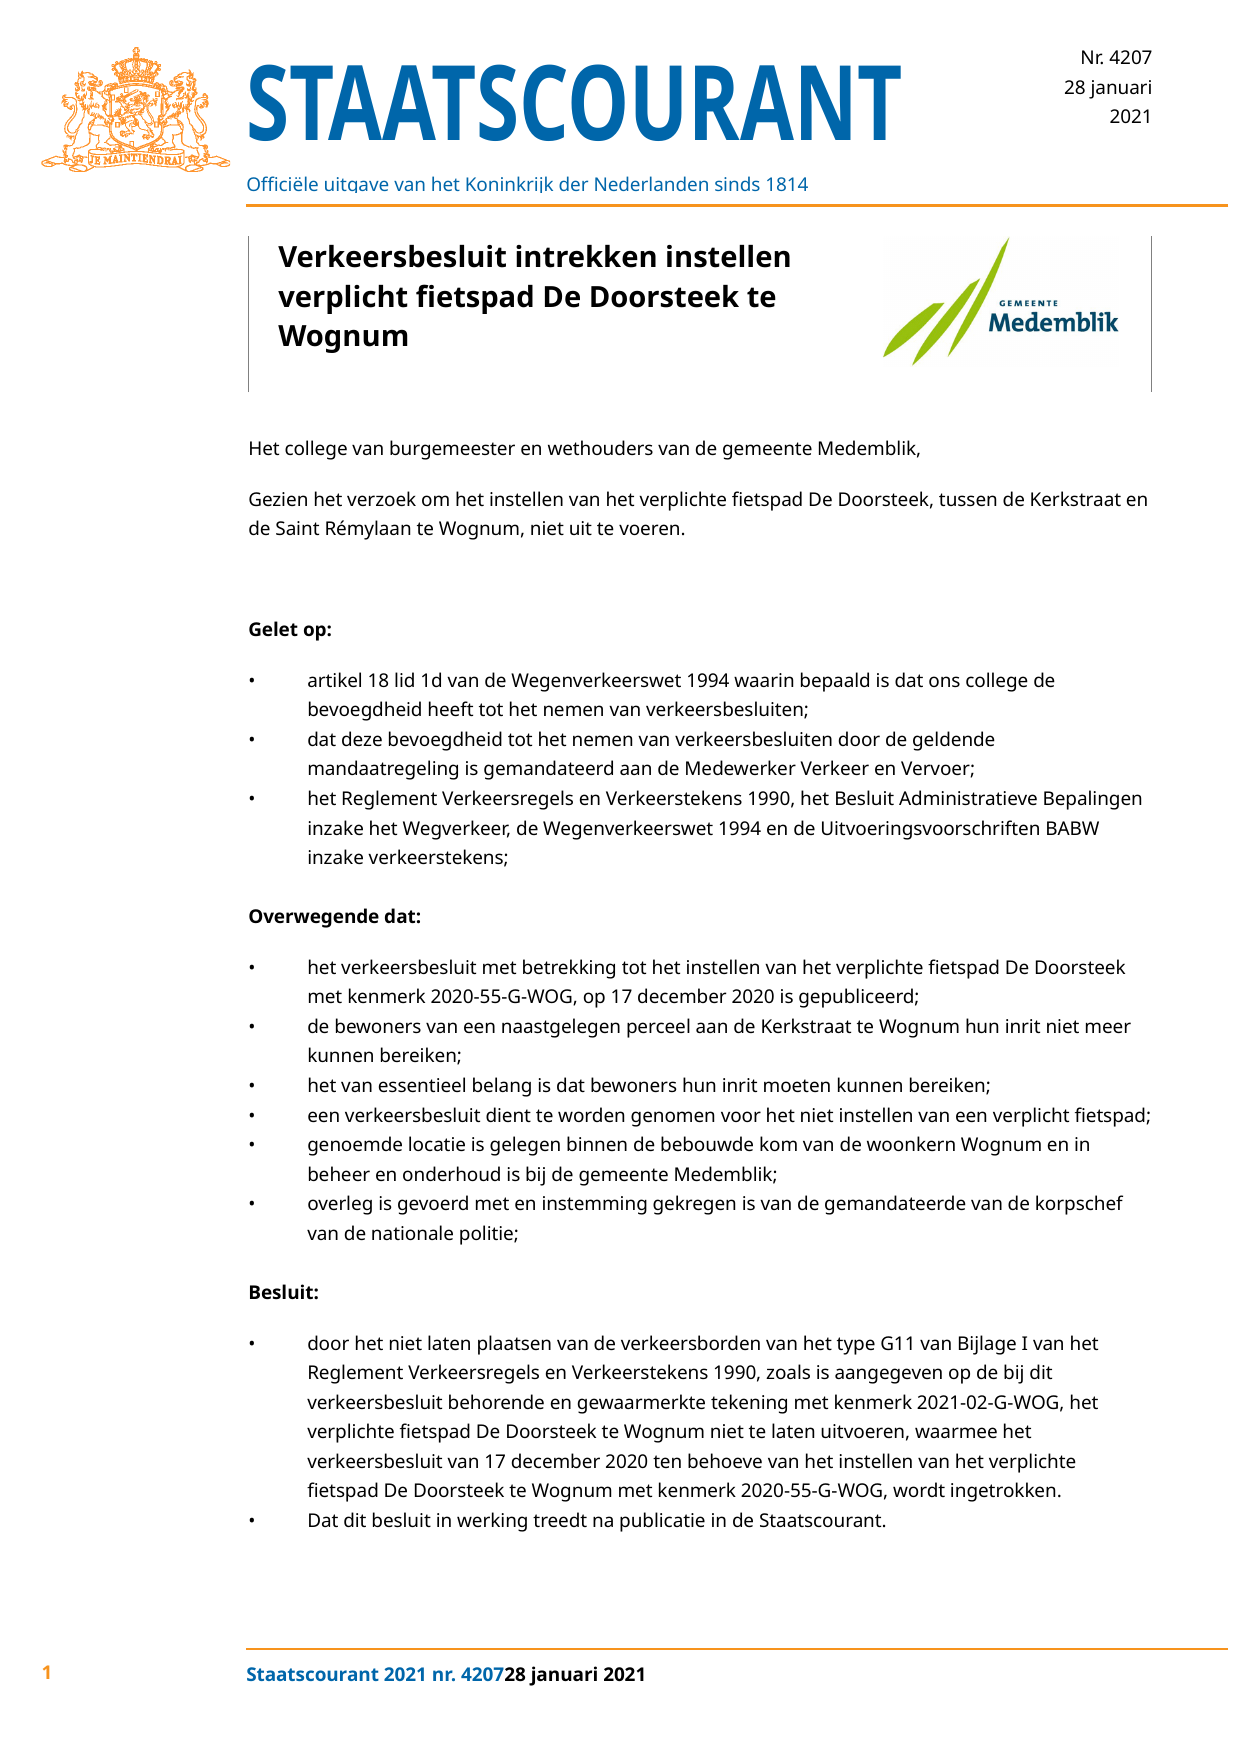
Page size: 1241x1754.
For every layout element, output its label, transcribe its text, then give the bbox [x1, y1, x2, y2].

list het van essentieel belang is dat bewoners hun inrit moeten kunnen bereiken; [248, 1072, 1152, 1098]
list een verkeersbesluit dient te worden genomen voor het niet instellen van een verplicht fietspad; [248, 1102, 1152, 1128]
list Dat dit besluit in werking treedt na publicatie in de Staatscourant. [248, 1507, 1152, 1533]
text Besluit: [248, 1279, 1152, 1305]
picture [41, 47, 231, 172]
text Het college van burgemeester en wethouders van de gemeente Medemblik, [248, 436, 1152, 461]
list artikel 18 lid 1d van de Wegenverkeerswet 1994 waarin bepaald is dat ons college de bevoegdheid heeft tot het nemen van verkeersbesluiten; [248, 667, 1152, 722]
table_header Verkeersbesluit intrekken instellen verplicht fietspad De Doorsteek te Wognum [249, 236, 850, 392]
list door het niet laten plaatsen van de verkeersborden van het type G11 van Bijlage I van het Reglement Verkeersregels en Verkeerstekens 1990, zoals is aangegeven op de bij dit verkeersbesluit behorende en gewaarmerkte tekening met kenmerk 2021-02-G-WOG, het verplichte fietspad De Doorsteek te Wognum niet te laten uitvoeren, waarmee het verkeersbesluit van 17 december 2020 ten behoeve van het instellen van het verplichte fietspad De Doorsteek te Wognum met kenmerk 2020-55-G-WOG, wordt ingetrokken. [248, 1330, 1152, 1503]
list het verkeersbesluit met betrekking tot het instellen van het verplichte fietspad De Doorsteek met kenmerk 2020-55-G-WOG, op 17 december 2020 is gepubliceerd; [248, 954, 1152, 1009]
list genoemde locatie is gelegen binnen de bebouwde kom van de woonkern Wognum en in beheer en onderhoud is bij de gemeente Medemblik; [248, 1131, 1152, 1187]
list overleg is gevoerd met en instemming gekregen is van de gemandateerde van de korpschef van de nationale politie; [248, 1191, 1152, 1246]
list het Reglement Verkeersregels en Verkeerstekens 1990, het Besluit Administratieve Bepalingen inzake het Wegverkeer, de Wegenverkeerswet 1994 en de Uitvoeringsvoorschriften BABW inzake verkeerstekens; [248, 785, 1152, 870]
text Overwegende dat: [248, 903, 1152, 929]
picture [882, 236, 1119, 367]
table_header [850, 236, 1151, 392]
text Gelet op: [248, 616, 1152, 642]
list de bewoners van een naastgelegen perceel aan de Kerkstraat te Wognum hun inrit niet meer kunnen bereiken; [248, 1013, 1152, 1068]
text Gezien het verzoek om het instellen van het verplichte fietspad De Doorsteek, tussen de Kerkstraat en de Saint Rémylaan te Wognum, niet uit te voeren. [248, 486, 1152, 541]
list dat deze bevoegdheid tot het nemen van verkeersbesluiten door de geldende mandaatregeling is gemandateerd aan de Medewerker Verkeer en Vervoer; [248, 726, 1152, 781]
